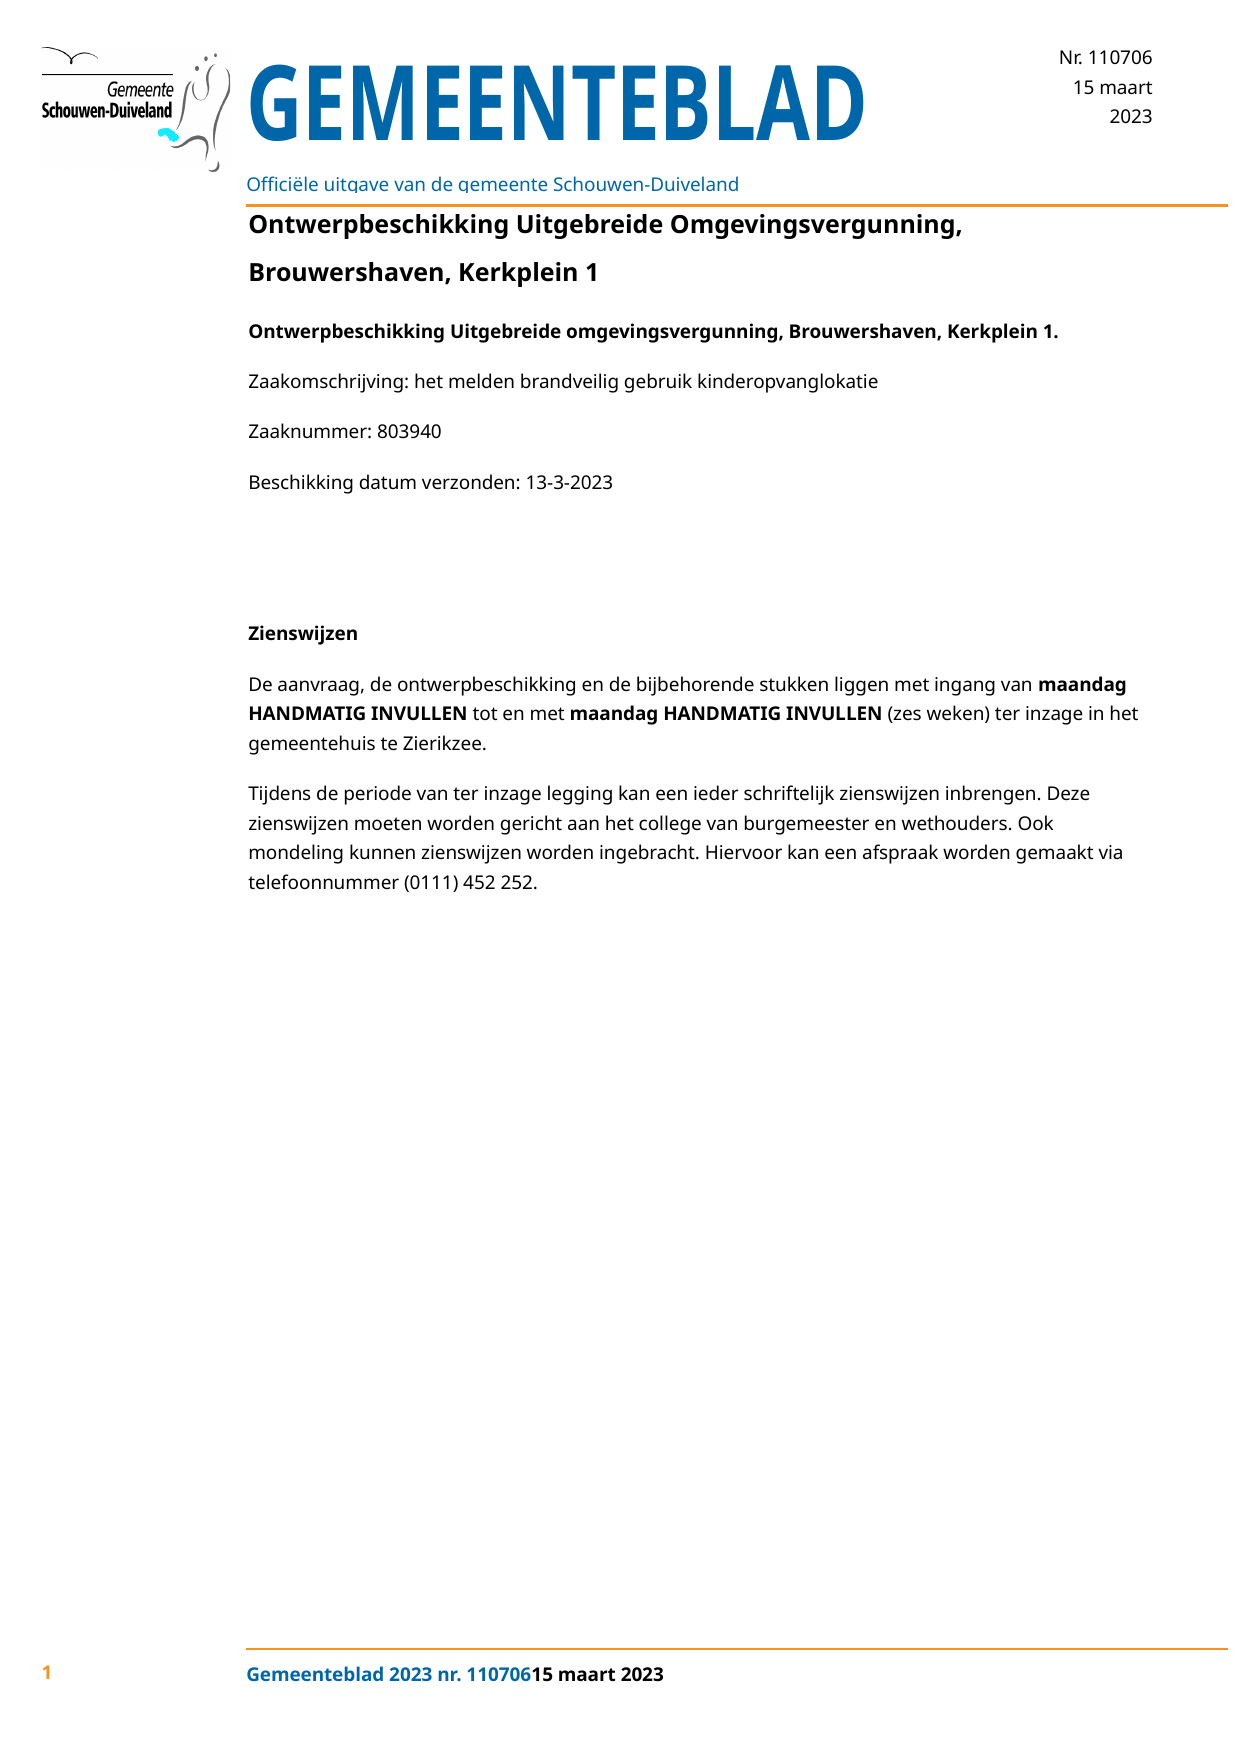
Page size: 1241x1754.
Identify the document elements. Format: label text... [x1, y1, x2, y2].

text Beschikking datum verzonden: 13-3-2023 [248, 469, 1152, 495]
text De aanvraag, de ontwerpbeschikking en de bijbehorende stukken liggen met ingang van maandag HANDMATIG INVULLEN tot en met maandag HANDMATIG INVULLEN (zes weken) ter inzage in het gemeentehuis te Zierikzee. [248, 671, 1152, 756]
text Ontwerpbeschikking Uitgebreide Omgevingsvergunning, Brouwershaven, Kerkplein 1 [248, 207, 1152, 288]
text Ontwerpbeschikking Uitgebreide omgevingsvergunning, Brouwershaven, Kerkplein 1. [248, 318, 1152, 344]
picture [41, 47, 231, 172]
text Tijdens de periode van ter inzage legging kan een ieder schriftelijk zienswijzen inbrengen. Deze zienswijzen moeten worden gericht aan het college van burgemeester en wethouders. Ook mondeling kunnen zienswijzen worden ingebracht. Hiervoor kan een afspraak worden gemaakt via telefoonnummer (0111) 452 252. [248, 780, 1152, 895]
text Zaakomschrijving: het melden brandveilig gebruik kinderopvanglokatie [248, 368, 1152, 394]
text Zienswijzen [248, 620, 1152, 646]
text Zaaknummer: 803940 [248, 419, 1152, 444]
